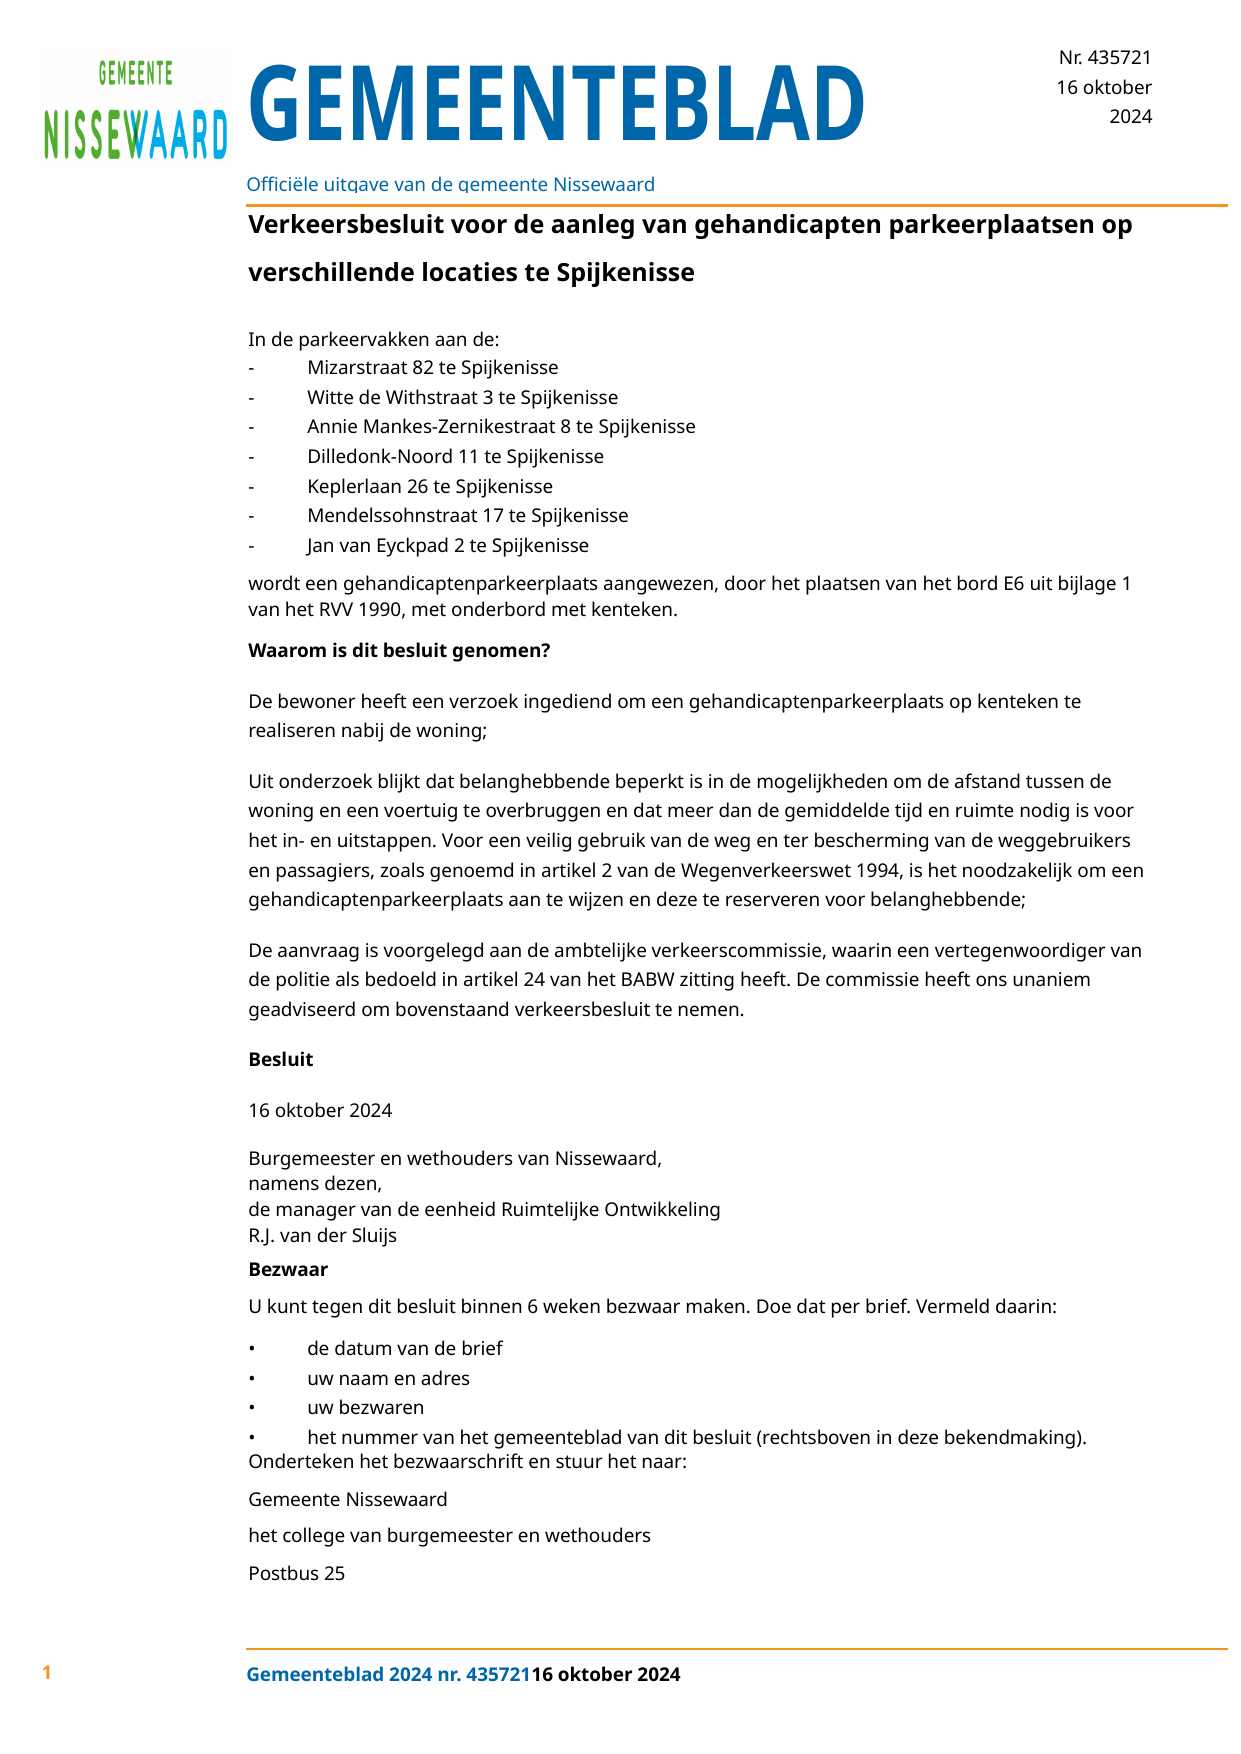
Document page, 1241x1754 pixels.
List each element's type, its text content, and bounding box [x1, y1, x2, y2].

list uw bezwaren [248, 1394, 1152, 1420]
text 16 oktober 2024 [248, 1097, 1152, 1123]
list Mizarstraat 82 te Spijkenisse [248, 354, 1152, 380]
text Onderteken het bezwaarschrift en stuur het naar: [248, 1453, 1152, 1473]
text Uit onderzoek blijkt dat belanghebbende beperkt is in de mogelijkheden om de afstand tussen de woning en een voertuig te overbruggen en dat meer dan de gemiddelde tijd en ruimte nodig is voor het in- en uitstappen. Voor een veilig gebruik van de weg en ter bescherming van de weggebruikers en passagiers, zoals genoemd in artikel 2 van de Wegenverkeerswet 1994, is het noodzakelijk om een gehandicaptenparkeerplaats aan te wijzen en deze te reserveren voor belanghebbende; [248, 768, 1152, 912]
text Burgemeester en wethouders van Nissewaard, [248, 1145, 1152, 1170]
text het college van burgemeester en wethouders [248, 1527, 1152, 1547]
text Bezwaar [248, 1261, 1152, 1281]
text U kunt tegen dit besluit binnen 6 weken bezwaar maken. Doe dat per brief. Vermeld daarin: [248, 1298, 1152, 1317]
text Verkeersbesluit voor de aanleg van gehandicapten parkeerplaatsen op verschillende locaties te Spijkenisse [248, 207, 1152, 288]
list Annie Mankes-Zernikestraat 8 te Spijkenisse [248, 414, 1152, 439]
text de manager van de eenheid Ruimtelijke Ontwikkeling [248, 1196, 1152, 1222]
list Mendelssohnstraat 17 te Spijkenisse [248, 502, 1152, 528]
text namens dezen, [248, 1170, 1152, 1196]
text De bewoner heeft een verzoek ingediend om een gehandicaptenparkeerplaats op kenteken te realiseren nabij de woning; [248, 688, 1152, 743]
list uw naam en adres [248, 1365, 1152, 1391]
list Dilledonk-Noord 11 te Spijkenisse [248, 443, 1152, 469]
list Keplerlaan 26 te Spijkenisse [248, 473, 1152, 499]
text wordt een gehandicaptenparkeerplaats aangewezen, door het plaatsen van het bord E6 uit bijlage 1 van het RVV 1990, met onderbord met kenteken. [248, 570, 1152, 621]
text Besluit [248, 1046, 1152, 1072]
text Waarom is dit besluit genomen? [248, 638, 1152, 663]
list Jan van Eyckpad 2 te Spijkenisse [248, 532, 1152, 558]
list het nummer van het gemeenteblad van dit besluit (rechtsboven in deze bekendmaking). [248, 1424, 1152, 1450]
text Gemeente Nissewaard [248, 1491, 1152, 1510]
list Witte de Withstraat 3 te Spijkenisse [248, 384, 1152, 410]
text In de parkeervakken aan de: [248, 326, 1152, 352]
picture [41, 47, 231, 172]
list de datum van de brief [248, 1335, 1152, 1361]
text R.J. van der Sluijs [248, 1222, 1152, 1248]
text Postbus 25 [248, 1564, 1152, 1584]
text De aanvraag is voorgelegd aan de ambtelijke verkeerscommissie, waarin een vertegenwoordiger van de politie als bedoeld in artikel 24 van het BABW zitting heeft. De commissie heeft ons unaniem geadviseerd om bovenstaand verkeersbesluit te nemen. [248, 937, 1152, 1022]
